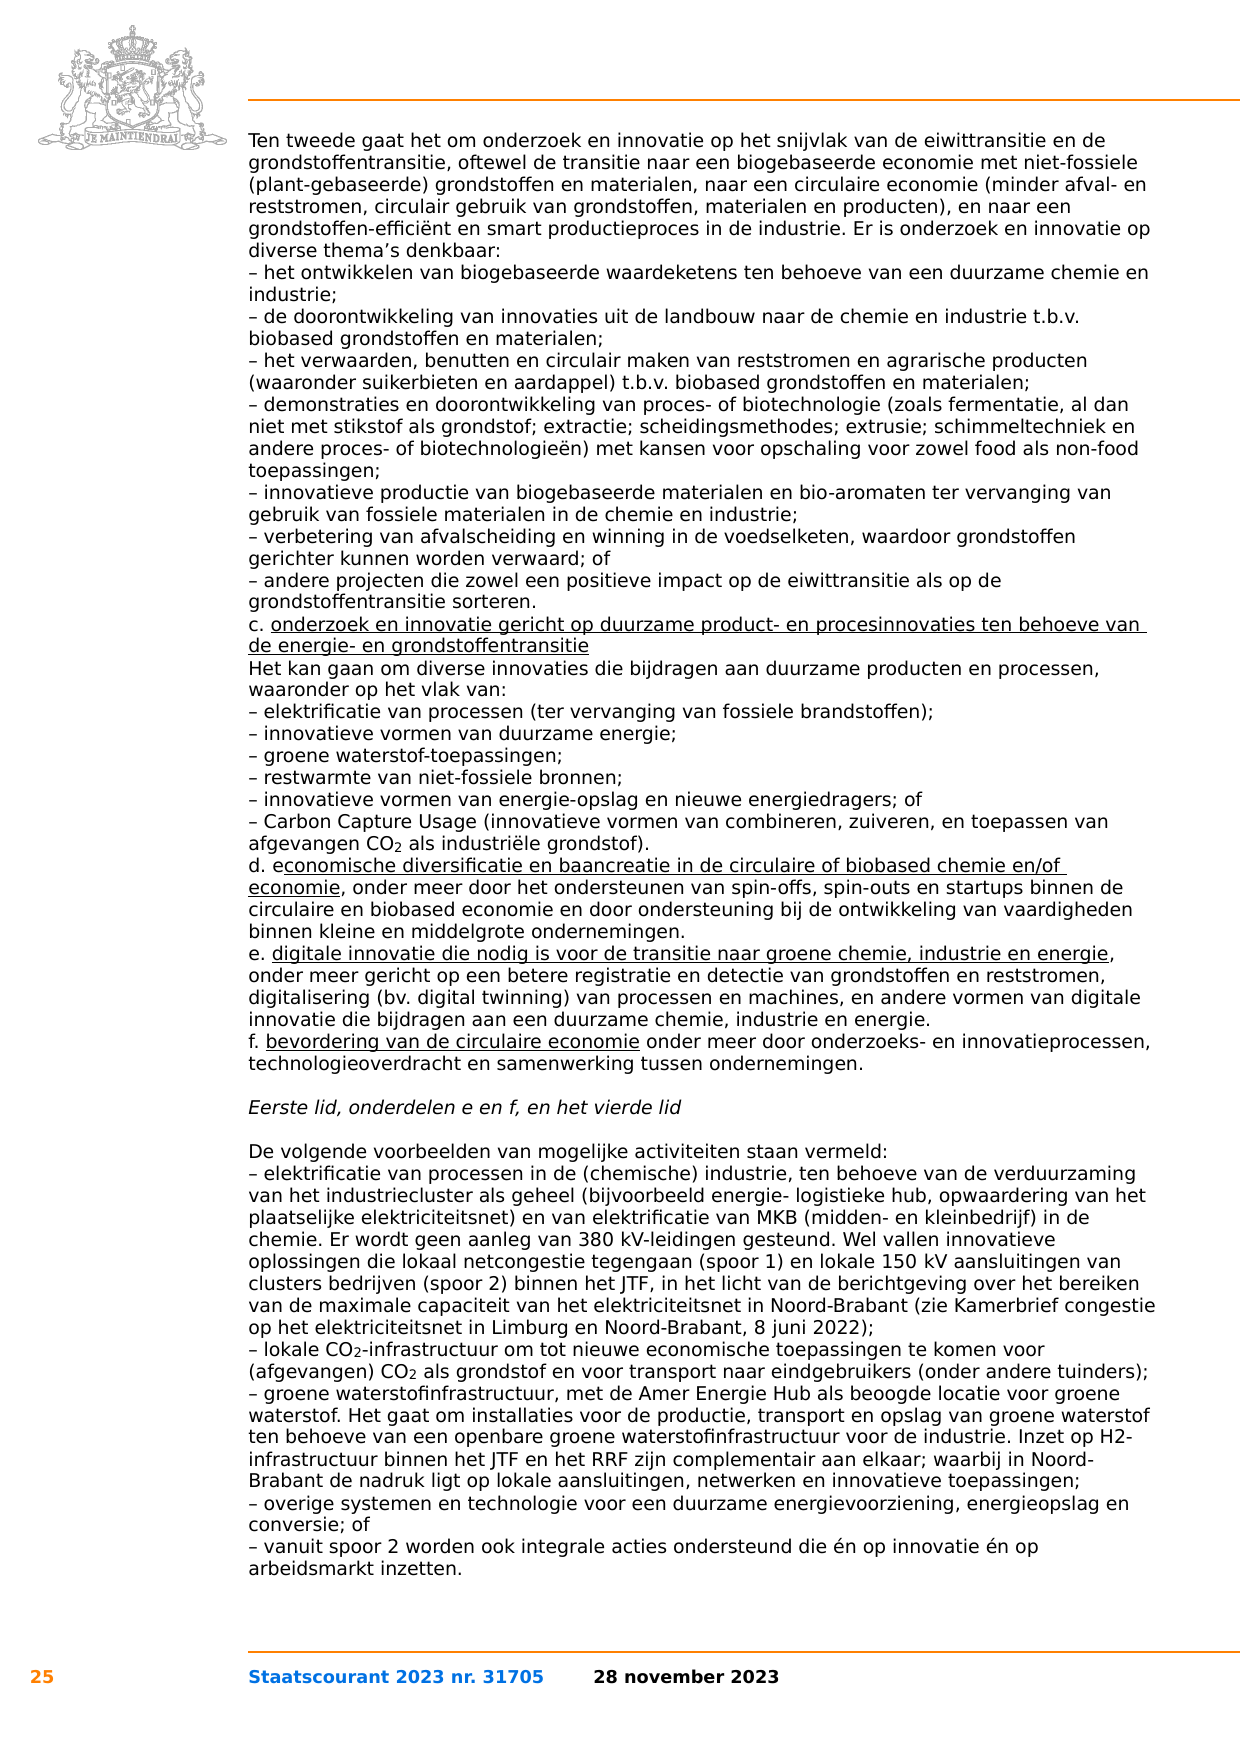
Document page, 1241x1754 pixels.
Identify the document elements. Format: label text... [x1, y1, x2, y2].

text – het ontwikkelen van biogebaseerde waardeketens ten behoeve van een duurzame chemie en industrie; [248, 262, 1163, 306]
text – elektrificatie van processen (ter vervanging van fossiele brandstoffen); [248, 701, 1163, 723]
text – groene waterstof-toepassingen; [248, 745, 1163, 767]
text – demonstraties en doorontwikkeling van proces- of biotechnologie (zoals fermentatie, al dan niet met stikstof als grondstof; extractie; scheidingsmethodes; extrusie; schimmeltechniek en andere proces- of biotechnologieën) met kansen voor opschaling voor zowel food als non-food toepassingen; [248, 394, 1163, 482]
text – vanuit spoor 2 worden ook integrale acties ondersteund die én op innovatie én op arbeidsmarkt inzetten. [248, 1536, 1163, 1580]
text c. onderzoek en innovatie gericht op duurzame product- en procesinnovaties ten behoeve van de energie- en grondstoffentransitie [248, 613, 1163, 657]
text Ten tweede gaat het om onderzoek en innovatie op het snijvlak van de eiwittransitie en de grondstoffentransitie, oftewel de transitie naar een biogebaseerde economie met niet-fossiele (plant-gebaseerde) grondstoffen en materialen, naar een circulaire economie (minder afval- en reststromen, circulair gebruik van grondstoffen, materialen en producten), en naar een grondstoffen-efficiënt en smart productieproces in de industrie. Er is onderzoek en innovatie op diverse thema’s denkbaar: [248, 130, 1163, 262]
text – andere projecten die zowel een positieve impact op de eiwittransitie als op de grondstoffentransitie sorteren. [248, 569, 1163, 613]
text – elektrificatie van processen in de (chemische) industrie, ten behoeve van de verduurzaming van het industriecluster als geheel (bijvoorbeeld energie- logistieke hub, opwaardering van het plaatselijke elektriciteitsnet) en van elektrificatie van MKB (midden- en kleinbedrijf) in de chemie. Er wordt geen aanleg van 380 kV-leidingen gesteund. Wel vallen innovatieve oplossingen die lokaal netcongestie tegengaan (spoor 1) en lokale 150 kV aansluitingen van clusters bedrijven (spoor 2) binnen het JTF, in het licht van de berichtgeving over het bereiken van de maximale capaciteit van het elektriciteitsnet in Noord-Brabant (zie Kamerbrief congestie op het elektriciteitsnet in Limburg en Noord-Brabant, 8 juni 2022); [248, 1163, 1163, 1338]
text – Carbon Capture Usage (innovatieve vormen van combineren, zuiveren, en toepassen van afgevangen CO2 als industriële grondstof). [248, 811, 1163, 855]
text – innovatieve vormen van energie-opslag en nieuwe energiedragers; of [248, 789, 1163, 811]
text e. digitale innovatie die nodig is voor de transitie naar groene chemie, industrie en energie, onder meer gericht op een betere registratie en detectie van grondstoffen en reststromen, digitalisering (bv. digital twinning) van processen en machines, en andere vormen van digitale innovatie die bijdragen aan een duurzame chemie, industrie en energie. [248, 943, 1163, 1031]
text De volgende voorbeelden van mogelijke activiteiten staan vermeld: [248, 1141, 1163, 1163]
text – overige systemen en technologie voor een duurzame energievoorziening, energieopslag en conversie; of [248, 1492, 1163, 1536]
text – het verwaarden, benutten en circulair maken van reststromen en agrarische producten (waaronder suikerbieten en aardappel) t.b.v. biobased grondstoffen en materialen; [248, 350, 1163, 394]
text – de doorontwikkeling van innovaties uit de landbouw naar de chemie en industrie t.b.v. biobased grondstoffen en materialen; [248, 306, 1163, 350]
text – verbetering van afvalscheiding en winning in de voedselketen, waardoor grondstoffen gerichter kunnen worden verwaard; of [248, 526, 1163, 569]
text Het kan gaan om diverse innovaties die bijdragen aan duurzame producten en processen, waaronder op het vlak van: [248, 657, 1163, 701]
subtitle Eerste lid, onderdelen e en f, en het vierde lid [248, 1097, 1163, 1119]
text – groene waterstofinfrastructuur, met de Amer Energie Hub als beoogde locatie voor groene waterstof. Het gaat om installaties voor de productie, transport en opslag van groene waterstof ten behoeve van een openbare groene waterstofinfrastructuur voor de industrie. Inzet op H2-infrastructuur binnen het JTF en het RRF zijn complementair aan elkaar; waarbij in Noord-Brabant de nadruk ligt op lokale aansluitingen, netwerken en innovatieve toepassingen; [248, 1382, 1163, 1492]
picture [38, 25, 227, 150]
text – innovatieve productie van biogebaseerde materialen en bio-aromaten ter vervanging van gebruik van fossiele materialen in de chemie en industrie; [248, 482, 1163, 526]
text f. bevordering van de circulaire economie onder meer door onderzoeks- en innovatieprocessen, technologieoverdracht en samenwerking tussen ondernemingen. [248, 1031, 1163, 1075]
text d. economische diversificatie en baancreatie in de circulaire of biobased chemie en/of economie, onder meer door het ondersteunen van spin-offs, spin-outs en startups binnen de circulaire en biobased economie en door ondersteuning bij de ontwikkeling van vaardigheden binnen kleine en middelgrote ondernemingen. [248, 855, 1163, 943]
text – restwarmte van niet-fossiele bronnen; [248, 767, 1163, 789]
text – lokale CO2-infrastructuur om tot nieuwe economische toepassingen te komen voor (afgevangen) CO2 als grondstof en voor transport naar eindgebruikers (onder andere tuinders); [248, 1338, 1163, 1382]
text – innovatieve vormen van duurzame energie; [248, 723, 1163, 745]
